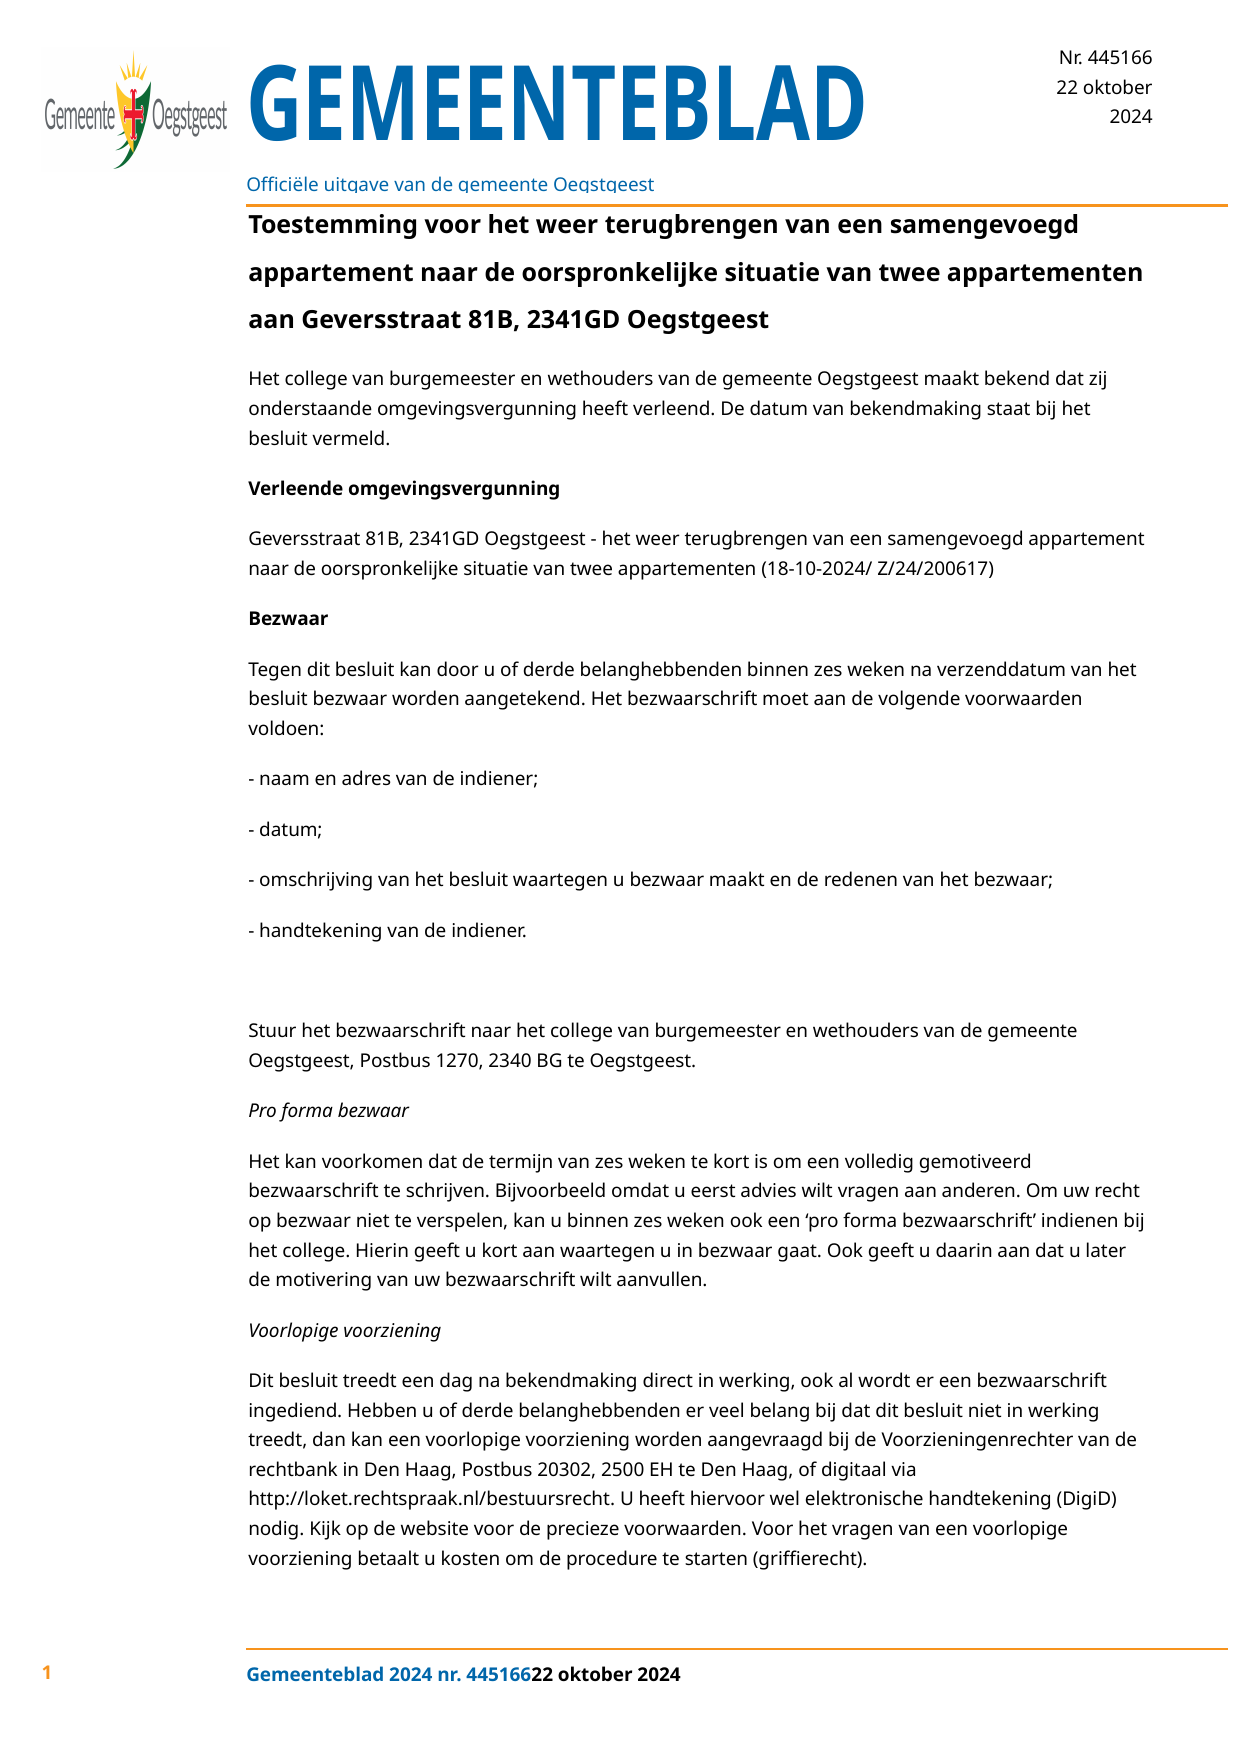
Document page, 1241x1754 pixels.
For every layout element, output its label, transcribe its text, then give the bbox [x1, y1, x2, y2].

text - naam en adres van de indiener; [248, 766, 1152, 791]
text Tegen dit besluit kan door u of derde belanghebbenden binnen zes weken na verzenddatum van het besluit bezwaar worden aangetekend. Het bezwaarschrift moet aan de volgende voorwaarden voldoen: [248, 656, 1152, 741]
text - datum; [248, 816, 1152, 842]
text Stuur het bezwaarschrift naar het college van burgemeester en wethouders van de gemeente Oegstgeest, Postbus 1270, 2340 BG te Oegstgeest. [248, 1018, 1152, 1073]
text - omschrijving van het besluit waartegen u bezwaar maakt en de redenen van het bezwaar; [248, 866, 1152, 892]
text Het college van burgemeester en wethouders van de gemeente Oegstgeest maakt bekend dat zij onderstaande omgevingsvergunning heeft verleend. De datum van bekendmaking staat bij het besluit vermeld. [248, 366, 1152, 450]
text Geversstraat 81B, 2341GD Oegstgeest - het weer terugbrengen van een samengevoegd appartement naar de oorspronkelijke situatie van twee appartementen (18-10-2024/ Z/24/200617) [248, 526, 1152, 581]
text - handtekening van de indiener. [248, 917, 1152, 942]
text Voorlopige voorziening [248, 1317, 1152, 1342]
text Pro forma bezwaar [248, 1098, 1152, 1123]
text Verleende omgevingsvergunning [248, 475, 1152, 501]
text Bezwaar [248, 606, 1152, 631]
text Dit besluit treedt een dag na bekendmaking direct in werking, ook al wordt er een bezwaarschrift ingediend. Hebben u of derde belanghebbenden er veel belang bij dat dit besluit niet in werking treedt, dan kan een voorlopige voorziening worden aangevraagd bij de Voorzieningenrechter van de rechtbank in Den Haag, Postbus 20302, 2500 EH te Den Haag, of digitaal via http://loket.rechtspraak.nl/bestuursrecht. U heeft hiervoor wel elektronische handtekening (DigiD) nodig. Kijk op de website voor de precieze voorwaarden. Voor het vragen van een voorlopige voorziening betaalt u kosten om de procedure te starten (griffierecht). [248, 1367, 1152, 1570]
picture [41, 47, 231, 172]
text Het kan voorkomen dat de termijn van zes weken te kort is om een volledig gemotiveerd bezwaarschrift te schrijven. Bijvoorbeeld omdat u eerst advies wilt vragen aan anderen. Om uw recht op bezwaar niet te verspelen, kan u binnen zes weken ook een ‘pro forma bezwaarschrift’ indienen bij het college. Hierin geeft u kort aan waartegen u in bezwaar gaat. Ook geeft u daarin aan dat u later de motivering van uw bezwaarschrift wilt aanvullen. [248, 1148, 1152, 1292]
text Toestemming voor het weer terugbrengen van een samengevoegd appartement naar de oorspronkelijke situatie van twee appartementen aan Geversstraat 81B, 2341GD Oegstgeest [248, 207, 1152, 336]
